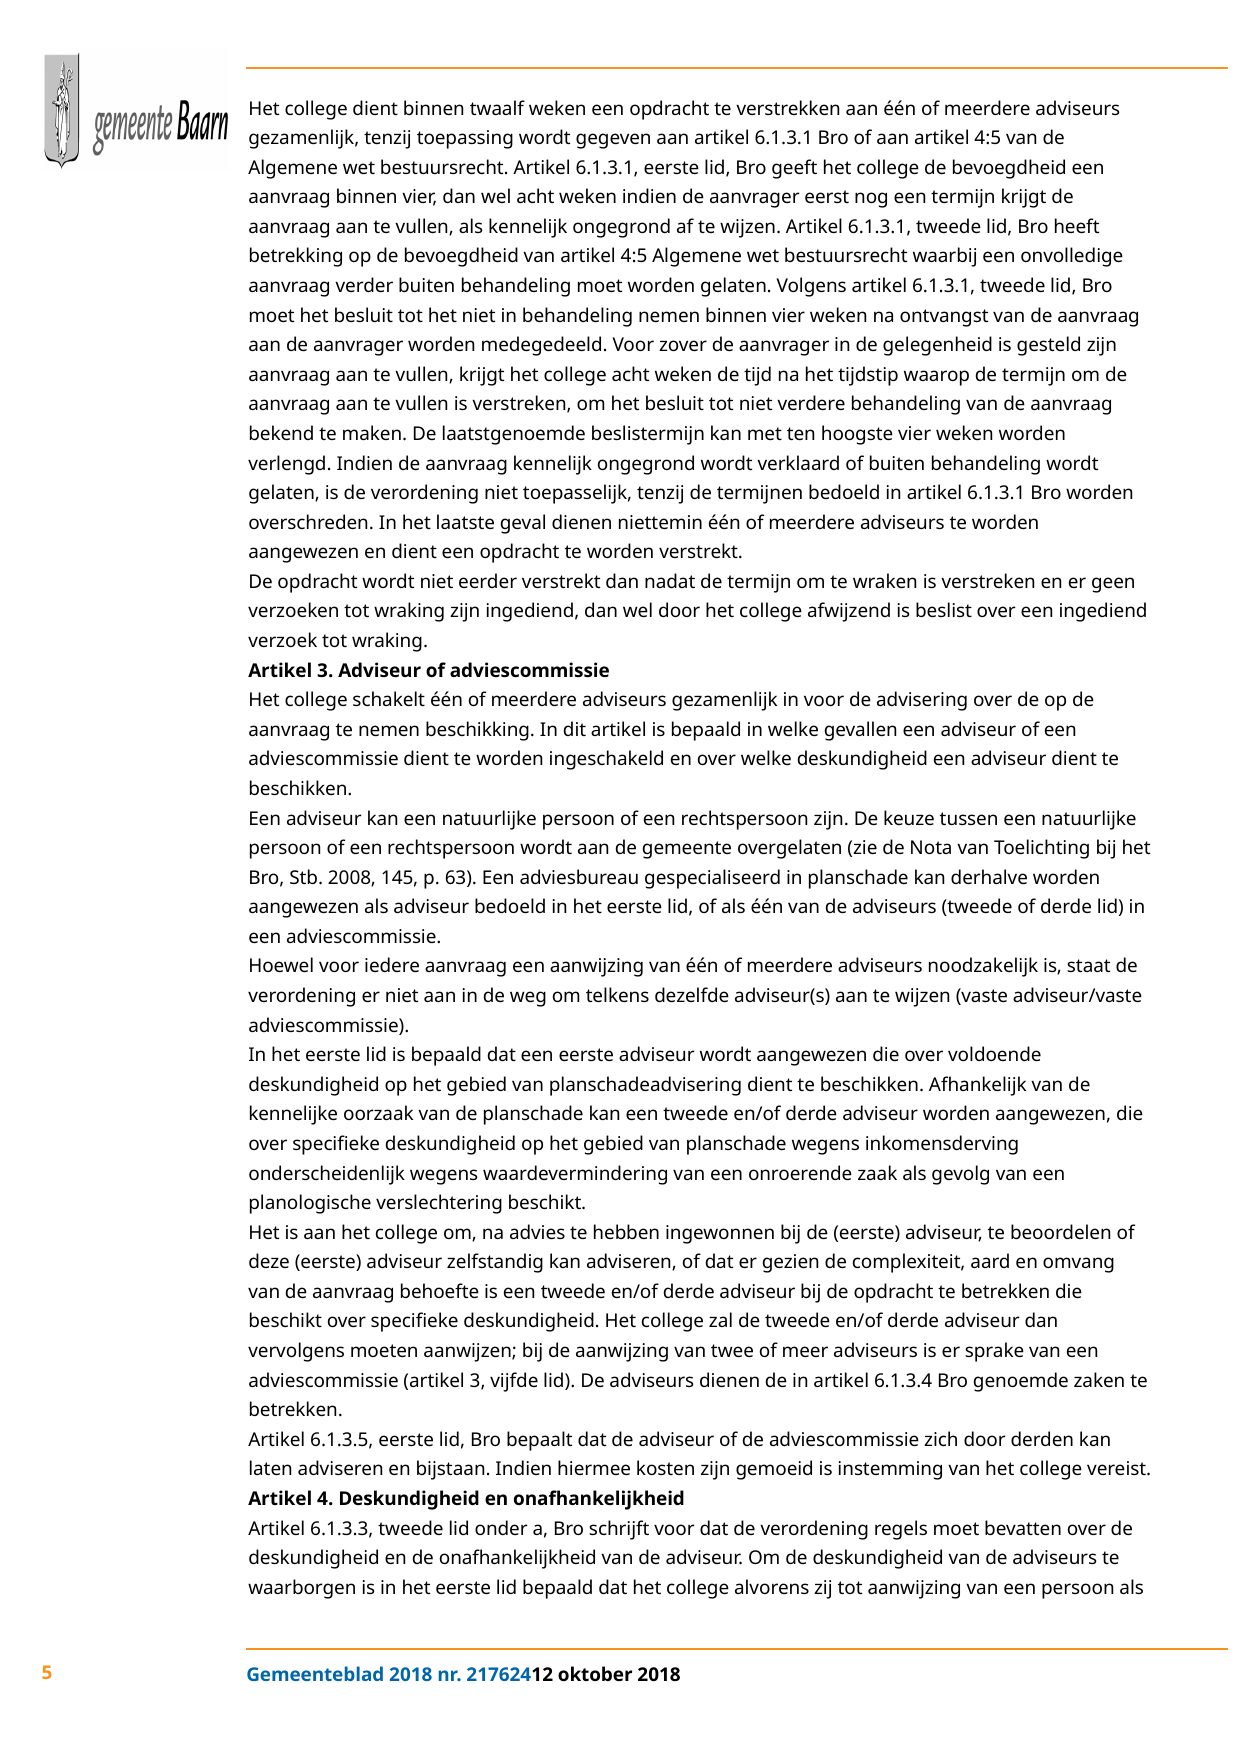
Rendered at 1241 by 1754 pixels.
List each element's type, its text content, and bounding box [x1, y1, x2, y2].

text Artikel 6.1.3.5, eerste lid, Bro bepaalt dat de adviseur of de adviescommissie zich door derden kan laten adviseren en bijstaan. Indien hiermee kosten zijn gemoeid is instemming van het college vereist. [248, 1426, 1152, 1481]
text Het college schakelt één of meerdere adviseurs gezamenlijk in voor de advisering over de op de aanvraag te nemen beschikking. In dit artikel is bepaald in welke gevallen een adviseur of een adviescommissie dient te worden ingeschakeld en over welke deskundigheid een adviseur dient te beschikken. [248, 686, 1152, 801]
text Artikel 6.1.3.3, tweede lid onder a, Bro schrijft voor dat de verordening regels moet bevatten over de deskundigheid en de onafhankelijkheid van de adviseur. Om de deskundigheid van de adviseurs te waarborgen is in het eerste lid bepaald dat het college alvorens zij tot aanwijzing van een persoon als [248, 1515, 1152, 1600]
text Hoewel voor iedere aanvraag een aanwijzing van één of meerdere adviseurs noodzakelijk is, staat de verordening er niet aan in de weg om telkens dezelfde adviseur(s) aan te wijzen (vaste adviseur/vaste adviescommissie). [248, 953, 1152, 1038]
text Artikel 4. Deskundigheid en onafhankelijkheid [248, 1485, 1152, 1511]
text In het eerste lid is bepaald dat een eerste adviseur wordt aangewezen die over voldoende deskundigheid op het gebied van planschadeadvisering dient te beschikken. Afhankelijk van de kennelijke oorzaak van de planschade kan een tweede en/of derde adviseur worden aangewezen, die over specifieke deskundigheid op het gebied van planschade wegens inkomensderving onderscheidenlijk wegens waardevermindering van een onroerende zaak als gevolg van een planologische verslechtering beschikt. [248, 1041, 1152, 1215]
text Artikel 3. Adviseur of adviescommissie [248, 657, 1152, 683]
text Het is aan het college om, na advies te hebben ingewonnen bij de (eerste) adviseur, te beoordelen of deze (eerste) adviseur zelfstandig kan adviseren, of dat er gezien de complexiteit, aard en omvang van de aanvraag behoefte is een tweede en/of derde adviseur bij de opdracht te betrekken die beschikt over specifieke deskundigheid. Het college zal de tweede en/of derde adviseur dan vervolgens moeten aanwijzen; bij de aanwijzing van twee of meer adviseurs is er sprake van een adviescommissie (artikel 3, vijfde lid). De adviseurs dienen de in artikel 6.1.3.4 Bro genoemde zaken te betrekken. [248, 1219, 1152, 1422]
text Een adviseur kan een natuurlijke persoon of een rechtspersoon zijn. De keuze tussen een natuurlijke persoon of een rechtspersoon wordt aan de gemeente overgelaten (zie de Nota van Toelichting bij het Bro, Stb. 2008, 145, p. 63). Een adviesbureau gespecialiseerd in planschade kan derhalve worden aangewezen als adviseur bedoeld in het eerste lid, of als één van de adviseurs (tweede of derde lid) in een adviescommissie. [248, 805, 1152, 949]
text De opdracht wordt niet eerder verstrekt dan nadat de termijn om te wraken is verstreken en er geen verzoeken tot wraking zijn ingediend, dan wel door het college afwijzend is beslist over een ingediend verzoek tot wraking. [248, 568, 1152, 653]
picture [41, 47, 231, 172]
text Het college dient binnen twaalf weken een opdracht te verstrekken aan één of meerdere adviseurs gezamenlijk, tenzij toepassing wordt gegeven aan artikel 6.1.3.1 Bro of aan artikel 4:5 van de Algemene wet bestuursrecht. Artikel 6.1.3.1, eerste lid, Bro geeft het college de bevoegdheid een aanvraag binnen vier, dan wel acht weken indien de aanvrager eerst nog een termijn krijgt de aanvraag aan te vullen, als kennelijk ongegrond af te wijzen. Artikel 6.1.3.1, tweede lid, Bro heeft betrekking op de bevoegdheid van artikel 4:5 Algemene wet bestuursrecht waarbij een onvolledige aanvraag verder buiten behandeling moet worden gelaten. Volgens artikel 6.1.3.1, tweede lid, Bro moet het besluit tot het niet in behandeling nemen binnen vier weken na ontvangst van de aanvraag aan de aanvrager worden medegedeeld. Voor zover de aanvrager in de gelegenheid is gesteld zijn aanvraag aan te vullen, krijgt het college acht weken de tijd na het tijdstip waarop de termijn om de aanvraag aan te vullen is verstreken, om het besluit tot niet verdere behandeling van de aanvraag bekend te maken. De laatstgenoemde beslistermijn kan met ten hoogste vier weken worden verlengd. Indien de aanvraag kennelijk ongegrond wordt verklaard of buiten behandeling wordt gelaten, is de verordening niet toepasselijk, tenzij de termijnen bedoeld in artikel 6.1.3.1 Bro worden overschreden. In het laatste geval dienen niettemin één of meerdere adviseurs te worden aangewezen en dient een opdracht te worden verstrekt. [248, 95, 1152, 564]
